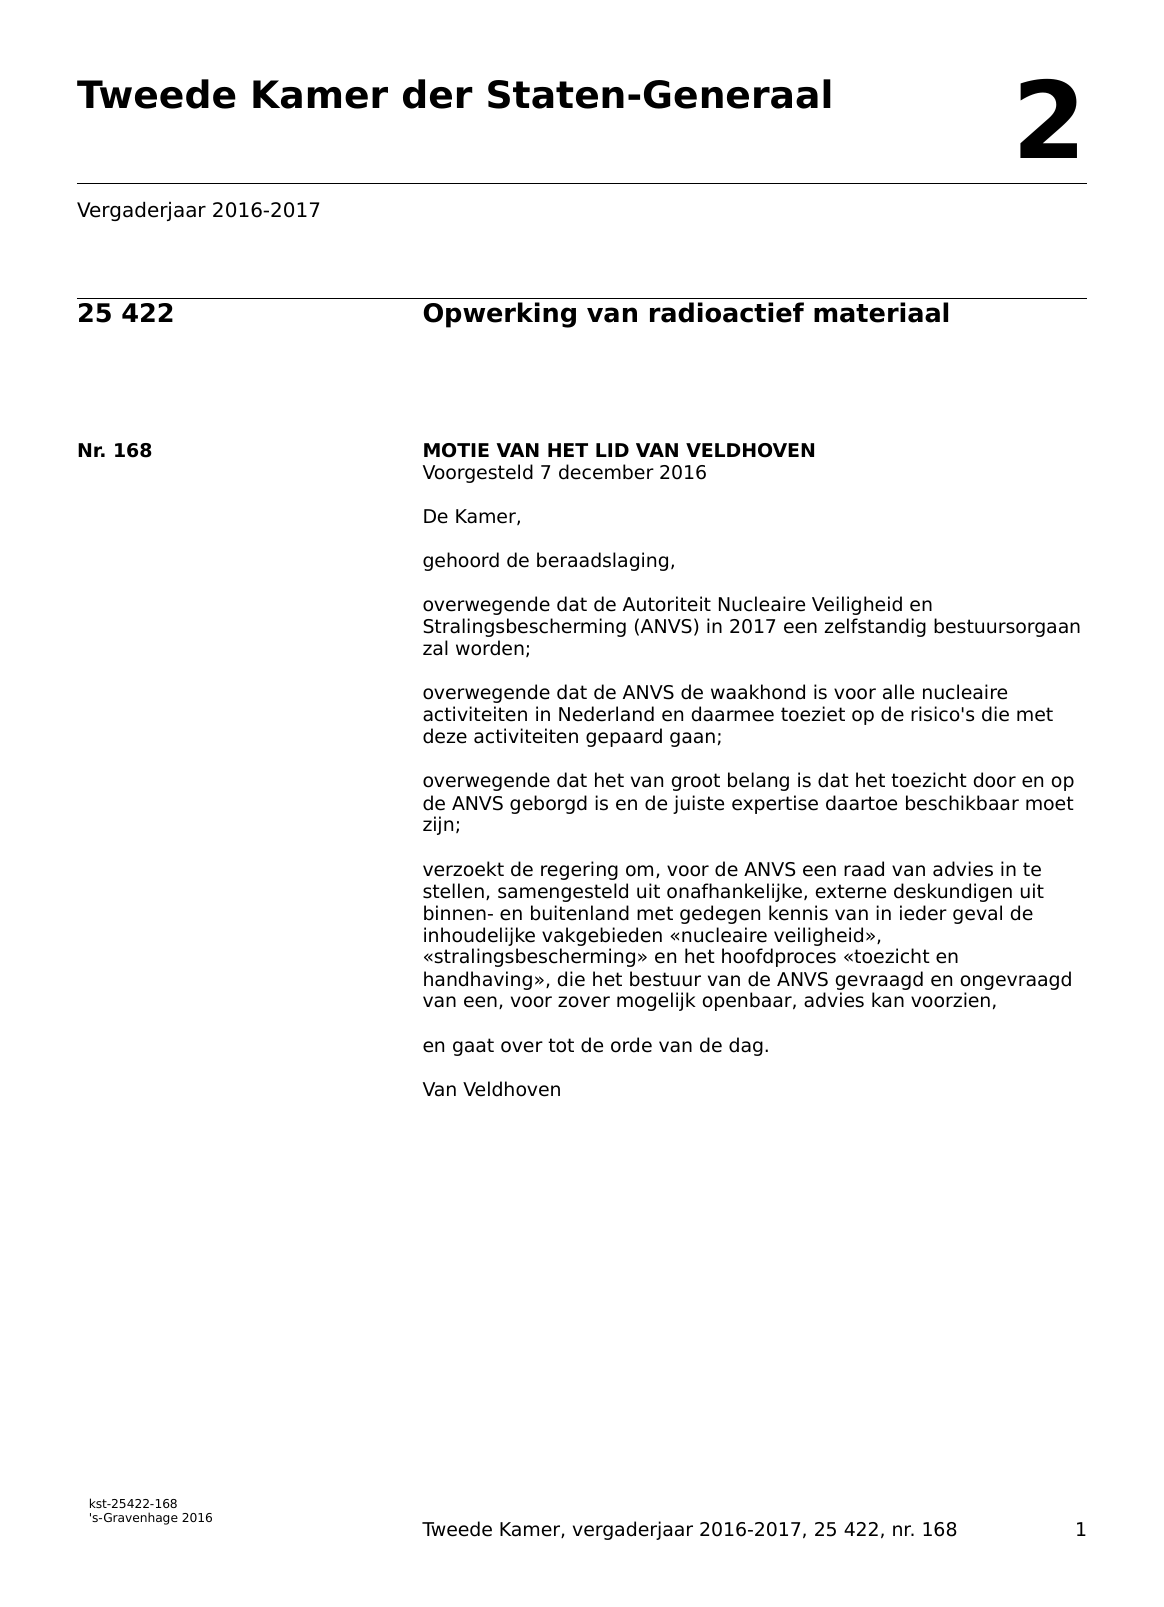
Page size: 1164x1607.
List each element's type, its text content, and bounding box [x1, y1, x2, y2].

text verzoekt de regering om, voor de ANVS een raad van advies in te stellen, samengesteld uit onafhankelijke, externe deskundigen uit binnen- en buitenland met gedegen kennis van in ieder geval de inhoudelijke vakgebieden «nucleaire veiligheid», «stralingsbescherming» en het hoofdproces «toezicht en handhaving», die het bestuur van de ANVS gevraagd en ongevraagd van een, voor zover mogelijk openbaar, advies kan voorzien, [422, 858, 1087, 1012]
subtitle 25 422 Opwerking van radioactief materiaal [77, 299, 1087, 329]
text overwegende dat het van groot belang is dat het toezicht door en op de ANVS geborgd is en de juiste expertise daartoe beschikbaar moet zijn; [422, 770, 1087, 836]
text 's-Gravenhage 2016 [88, 1511, 323, 1525]
text kst-25422-168 [88, 1497, 323, 1511]
text Van Veldhoven [422, 1079, 1087, 1101]
subtitle Nr. 168 MOTIE VAN HET LID VAN VELDHOVEN [77, 440, 1087, 462]
text overwegende dat de ANVS de waakhond is voor alle nucleaire activiteiten in Nederland en daarmee toeziet op de risico's die met deze activiteiten gepaard gaan; [422, 682, 1087, 748]
text en gaat over tot de orde van de dag. [422, 1034, 1087, 1057]
text overwegende dat de Autoriteit Nucleaire Veiligheid en Stralingsbescherming (ANVS) in 2017 een zelfstandig bestuursorgaan zal worden; [422, 594, 1087, 660]
text De Kamer, [422, 506, 1087, 528]
text gehoord de beraadslaging, [422, 550, 1087, 572]
table_header Tweede Kamer der Staten-Generaal [77, 59, 886, 183]
table_cell Vergaderjaar 2016-2017 [77, 184, 1087, 298]
text Voorgesteld 7 december 2016 [422, 462, 1087, 484]
table_header 2 [886, 59, 1087, 183]
